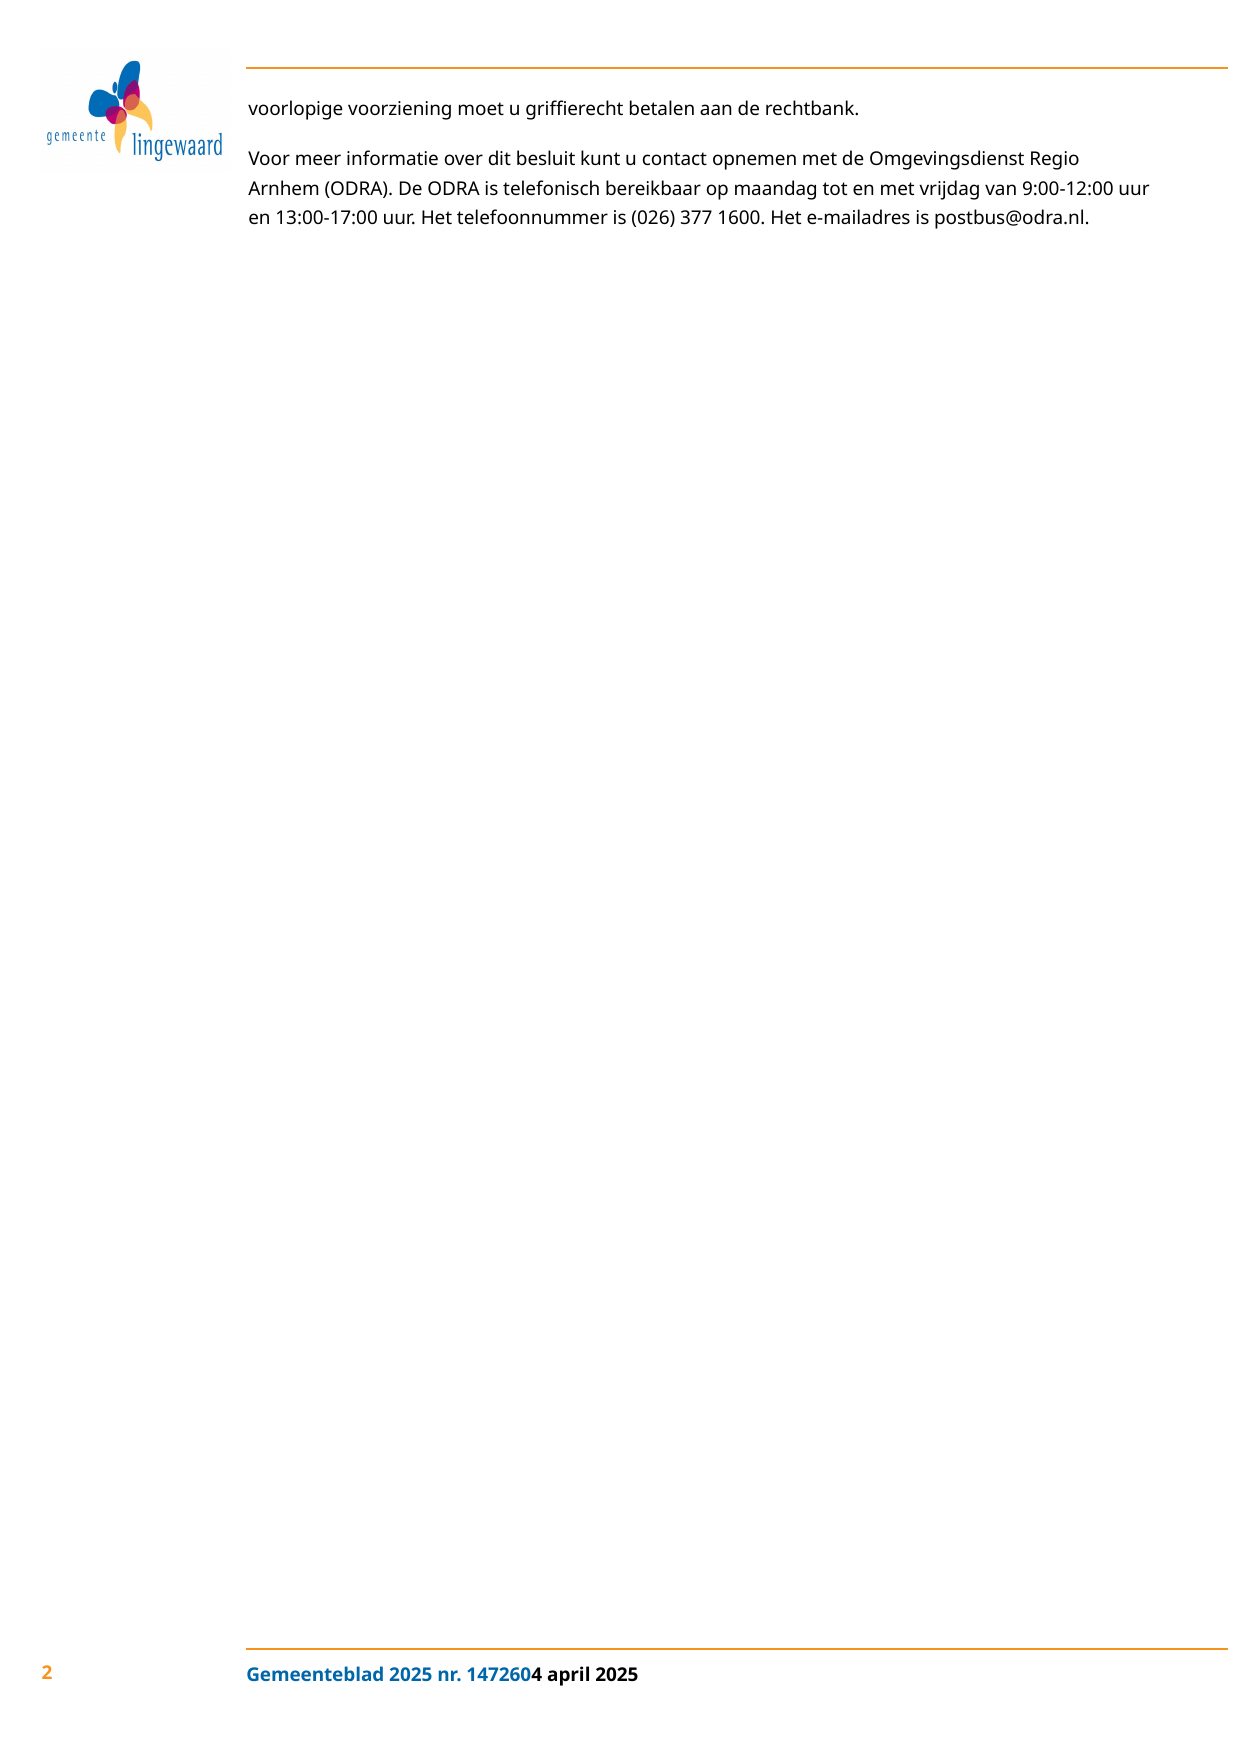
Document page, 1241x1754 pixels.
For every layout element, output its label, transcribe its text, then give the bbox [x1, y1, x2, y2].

text voorlopige voorziening moet u griffierecht betalen aan de rechtbank. [248, 95, 1152, 121]
picture [41, 47, 231, 172]
text Voor meer informatie over dit besluit kunt u contact opnemen met de Omgevingsdienst Regio Arnhem (ODRA). De ODRA is telefonisch bereikbaar op maandag tot en met vrijdag van 9:00-12:00 uur en 13:00-17:00 uur. Het telefoonnummer is (026) 377 1600. Het e-mailadres is postbus@odra.nl. [248, 145, 1152, 230]
